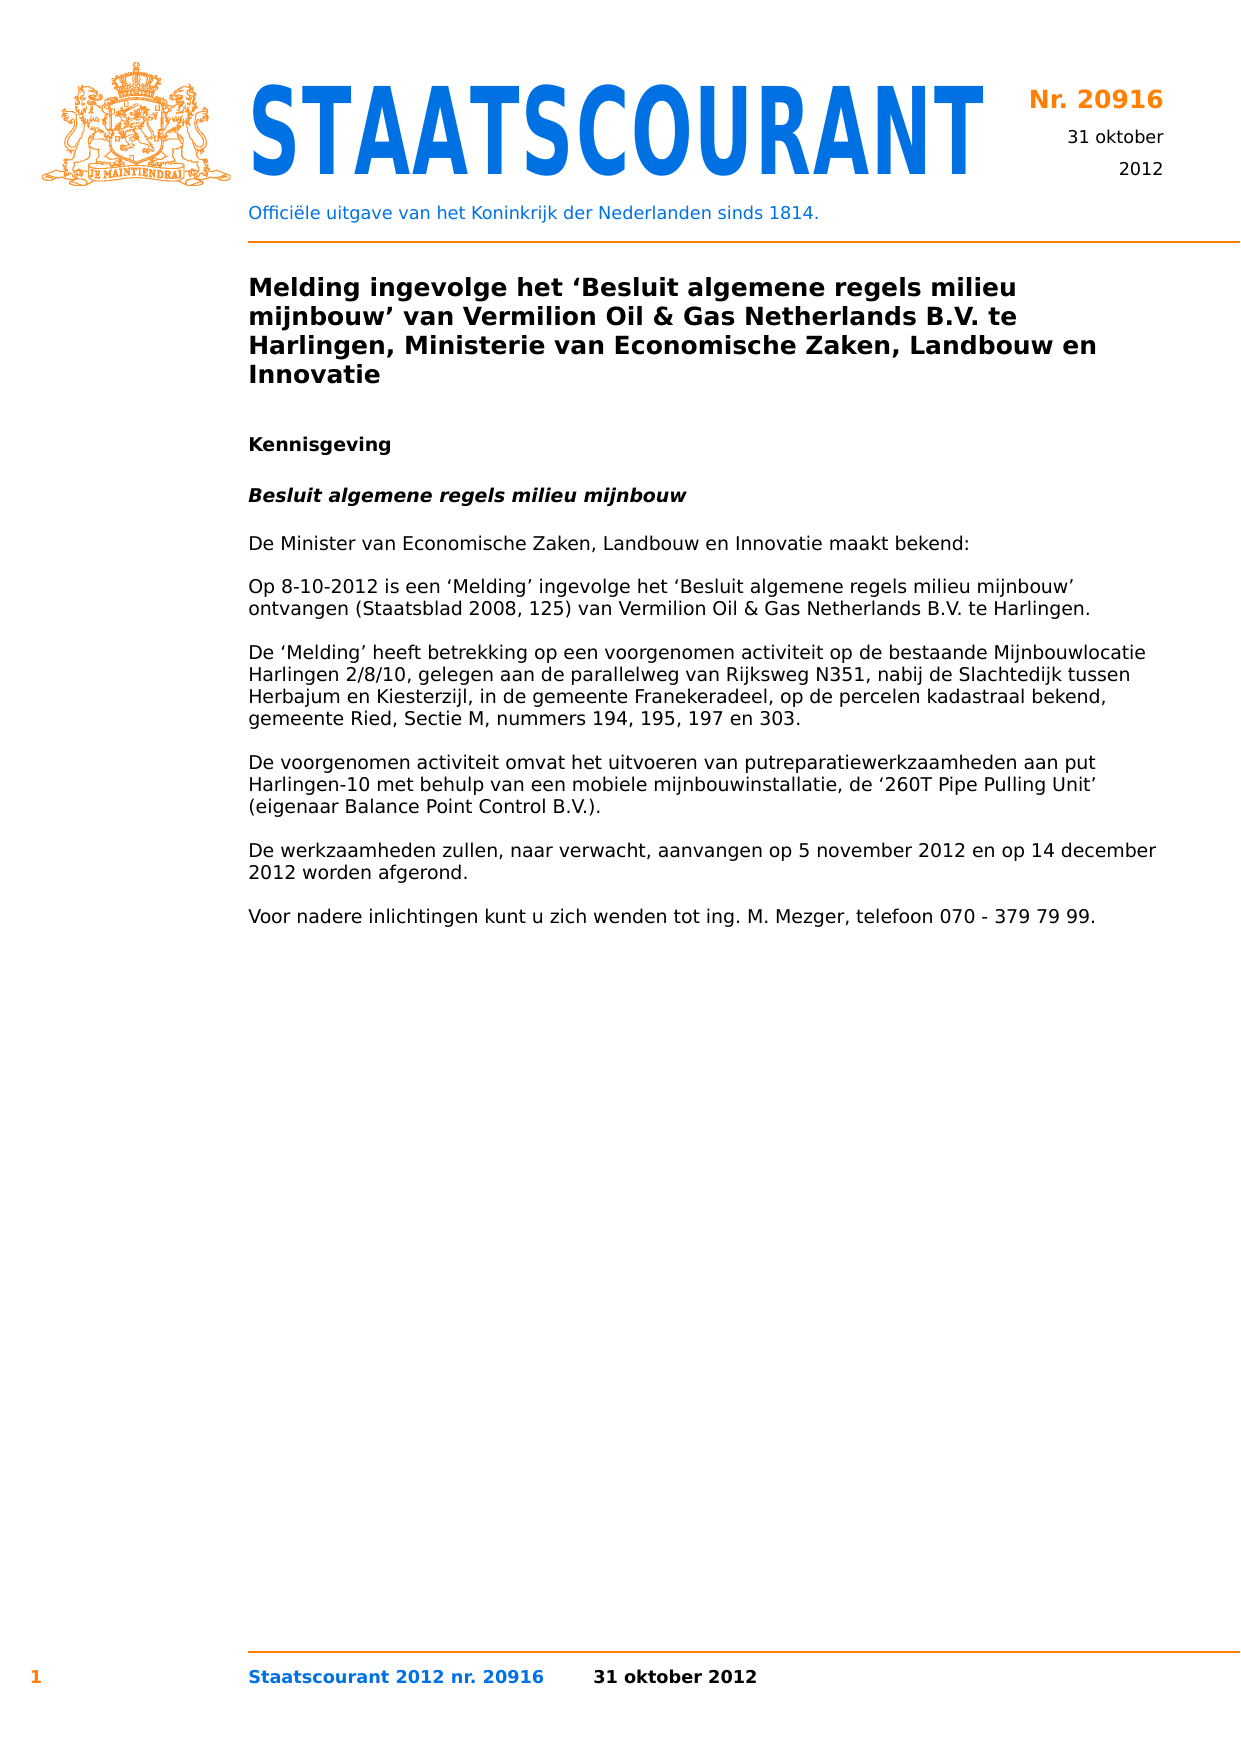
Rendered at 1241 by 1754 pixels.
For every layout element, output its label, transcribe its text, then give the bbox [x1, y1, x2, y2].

picture [41, 62, 231, 186]
text De werkzaamheden zullen, naar verwacht, aanvangen op 5 november 2012 en op 14 december 2012 worden afgerond. [248, 840, 1163, 884]
text De ‘Melding’ heeft betrekking op een voorgenomen activiteit op de bestaande Mijnbouwlocatie Harlingen 2/8/10, gelegen aan de parallelweg van Rijksweg N351, nabij de Slachtedijk tussen Herbajum en Kiesterzijl, in de gemeente Franekeradeel, op de percelen kadastraal bekend, gemeente Ried, Sectie M, nummers 194, 195, 197 en 303. [248, 642, 1163, 730]
table_header [25, 62, 248, 241]
subtitle Besluit algemene regels milieu mijnbouw [248, 485, 1163, 507]
text De Minister van Economische Zaken, Landbouw en Innovatie maakt bekend: [248, 532, 1163, 554]
text De voorgenomen activiteit omvat het uitvoeren van putreparatiewerkzaamheden aan put Harlingen-10 met behulp van een mobiele mijnbouwinstallatie, de ‘260T Pipe Pulling Unit’ (eigenaar Balance Point Control B.V.). [248, 752, 1163, 818]
table_cell 31 oktober [998, 121, 1240, 153]
table_cell Officiële uitgave van het Koninkrijk der Nederlanden sinds 1814. [248, 203, 1240, 241]
table_header STAATSCOURANT [248, 62, 998, 203]
table_header Nr. 20916 [998, 62, 1240, 121]
table_cell 2012 [998, 153, 1240, 203]
subtitle Kennisgeving [248, 433, 1163, 455]
text Voor nadere inlichtingen kunt u zich wenden tot ing. M. Mezger, telefoon 070 - 379 79 99. [248, 906, 1163, 927]
subtitle Melding ingevolge het ‘Besluit algemene regels milieu mijnbouw’ van Vermilion Oil & Gas Netherlands B.V. te Harlingen, Ministerie van Economische Zaken, Landbouw en Innovatie [248, 273, 1163, 390]
text Op 8-10-2012 is een ‘Melding’ ingevolge het ‘Besluit algemene regels milieu mijnbouw’ ontvangen (Staatsblad 2008, 125) van Vermilion Oil & Gas Netherlands B.V. te Harlingen. [248, 576, 1163, 620]
